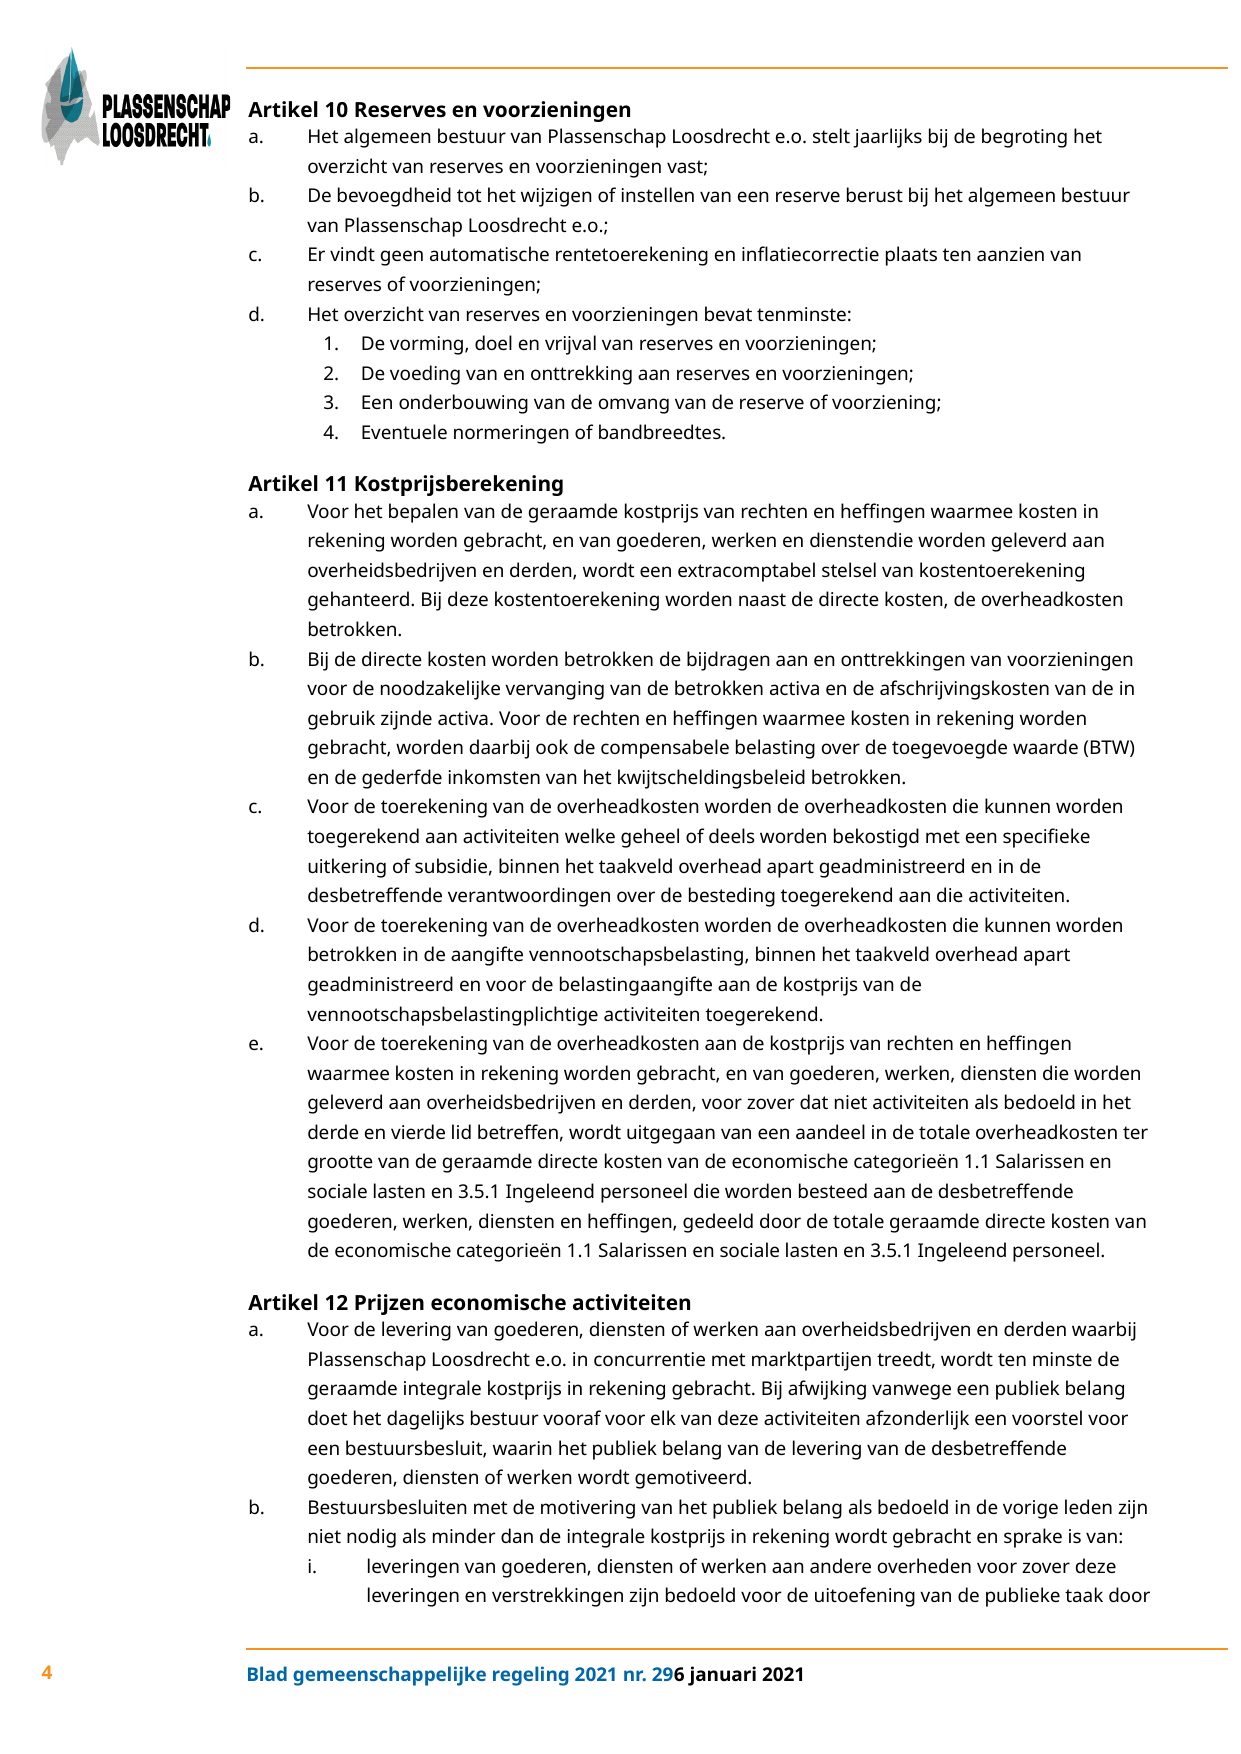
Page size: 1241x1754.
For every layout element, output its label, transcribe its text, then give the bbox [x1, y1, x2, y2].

list Het algemeen bestuur van Plassenschap Loosdrecht e.o. stelt jaarlijks bij de begroting het overzicht van reserves en voorzieningen vast; [248, 123, 1152, 178]
list Voor de toerekening van de overheadkosten worden de overheadkosten die kunnen worden toegerekend aan activiteiten welke geheel of deels worden bekostigd met een specifieke uitkering of subsidie, binnen het taakveld overhead apart geadministreerd en in de desbetreffende verantwoordingen over de besteding toegerekend aan die activiteiten. [248, 794, 1152, 908]
list Voor de toerekening van de overheadkosten worden de overheadkosten die kunnen worden betrokken in de aangifte vennootschapsbelasting, binnen het taakveld overhead apart geadministreerd en voor de belastingaangifte aan de kostprijs van de vennootschapsbelastingplichtige activiteiten toegerekend. [248, 912, 1152, 1027]
list leveringen van goederen, diensten of werken aan andere overheden voor zover deze leveringen en verstrekkingen zijn bedoeld voor de uitoefening van de publieke taak door [307, 1553, 1152, 1608]
list De bevoegdheid tot het wijzigen of instellen van een reserve berust bij het algemeen bestuur van Plassenschap Loosdrecht e.o.; [248, 182, 1152, 238]
list Bij de directe kosten worden betrokken de bijdragen aan en onttrekkingen van voorzieningen voor de noodzakelijke vervanging van de betrokken activa en de afschrijvingskosten van de in gebruik zijnde activa. Voor de rechten en heffingen waarmee kosten in rekening worden gebracht, worden daarbij ook de compensabele belasting over de toegevoegde waarde (BTW) en de gederfde inkomsten van het kwijtscheldingsbeleid betrokken. [248, 646, 1152, 790]
list De voeding van en onttrekking aan reserves en voorzieningen; [323, 360, 1152, 386]
list Een onderbouwing van de omvang van de reserve of voorziening; [323, 389, 1152, 415]
list Bestuursbesluiten met de motivering van het publiek belang als bedoeld in de vorige leden zijn niet nodig als minder dan de integrale kostprijs in rekening wordt gebracht en sprake is van: [248, 1494, 1152, 1549]
list Voor de levering van goederen, diensten of werken aan overheidsbedrijven en derden waarbij Plassenschap Loosdrecht e.o. in concurrentie met marktpartijen treedt, wordt ten minste de geraamde integrale kostprijs in rekening gebracht. Bij afwijking vanwege een publiek belang doet het dagelijks bestuur vooraf voor elk van deze activiteiten afzonderlijk een voorstel voor een bestuursbesluit, waarin het publiek belang van de levering van de desbetreffende goederen, diensten of werken wordt gemotiveerd. [248, 1316, 1152, 1490]
text Artikel 10 Reserves en voorzieningen [248, 95, 1152, 123]
text Artikel 12 Prijzen economische activiteiten [248, 1288, 1152, 1316]
picture [41, 47, 231, 172]
list De vorming, doel en vrijval van reserves en voorzieningen; [323, 330, 1152, 356]
list Er vindt geen automatische rentetoerekening en inflatiecorrectie plaats ten aanzien van reserves of voorzieningen; [248, 242, 1152, 297]
list Eventuele normeringen of bandbreedtes. [323, 419, 1152, 445]
text Artikel 11 Kostprijsberekening [248, 469, 1152, 498]
list Voor het bepalen van de geraamde kostprijs van rechten en heffingen waarmee kosten in rekening worden gebracht, en van goederen, werken en dienstendie worden geleverd aan overheidsbedrijven en derden, wordt een extracomptabel stelsel van kostentoerekening gehanteerd. Bij deze kostentoerekening worden naast de directe kosten, de overheadkosten betrokken. [248, 498, 1152, 642]
list Voor de toerekening van de overheadkosten aan de kostprijs van rechten en heffingen waarmee kosten in rekening worden gebracht, en van goederen, werken, diensten die worden geleverd aan overheidsbedrijven en derden, voor zover dat niet activiteiten als bedoeld in het derde en vierde lid betreffen, wordt uitgegaan van een aandeel in de totale overheadkosten ter grootte van de geraamde directe kosten van de economische categorieën 1.1 Salarissen en sociale lasten en 3.5.1 Ingeleend personeel die worden besteed aan de desbetreffende goederen, werken, diensten en heffingen, gedeeld door de totale geraamde directe kosten van de economische categorieën 1.1 Salarissen en sociale lasten en 3.5.1 Ingeleend personeel. [248, 1030, 1152, 1263]
list Het overzicht van reserves en voorzieningen bevat tenminste: [248, 301, 1152, 326]
